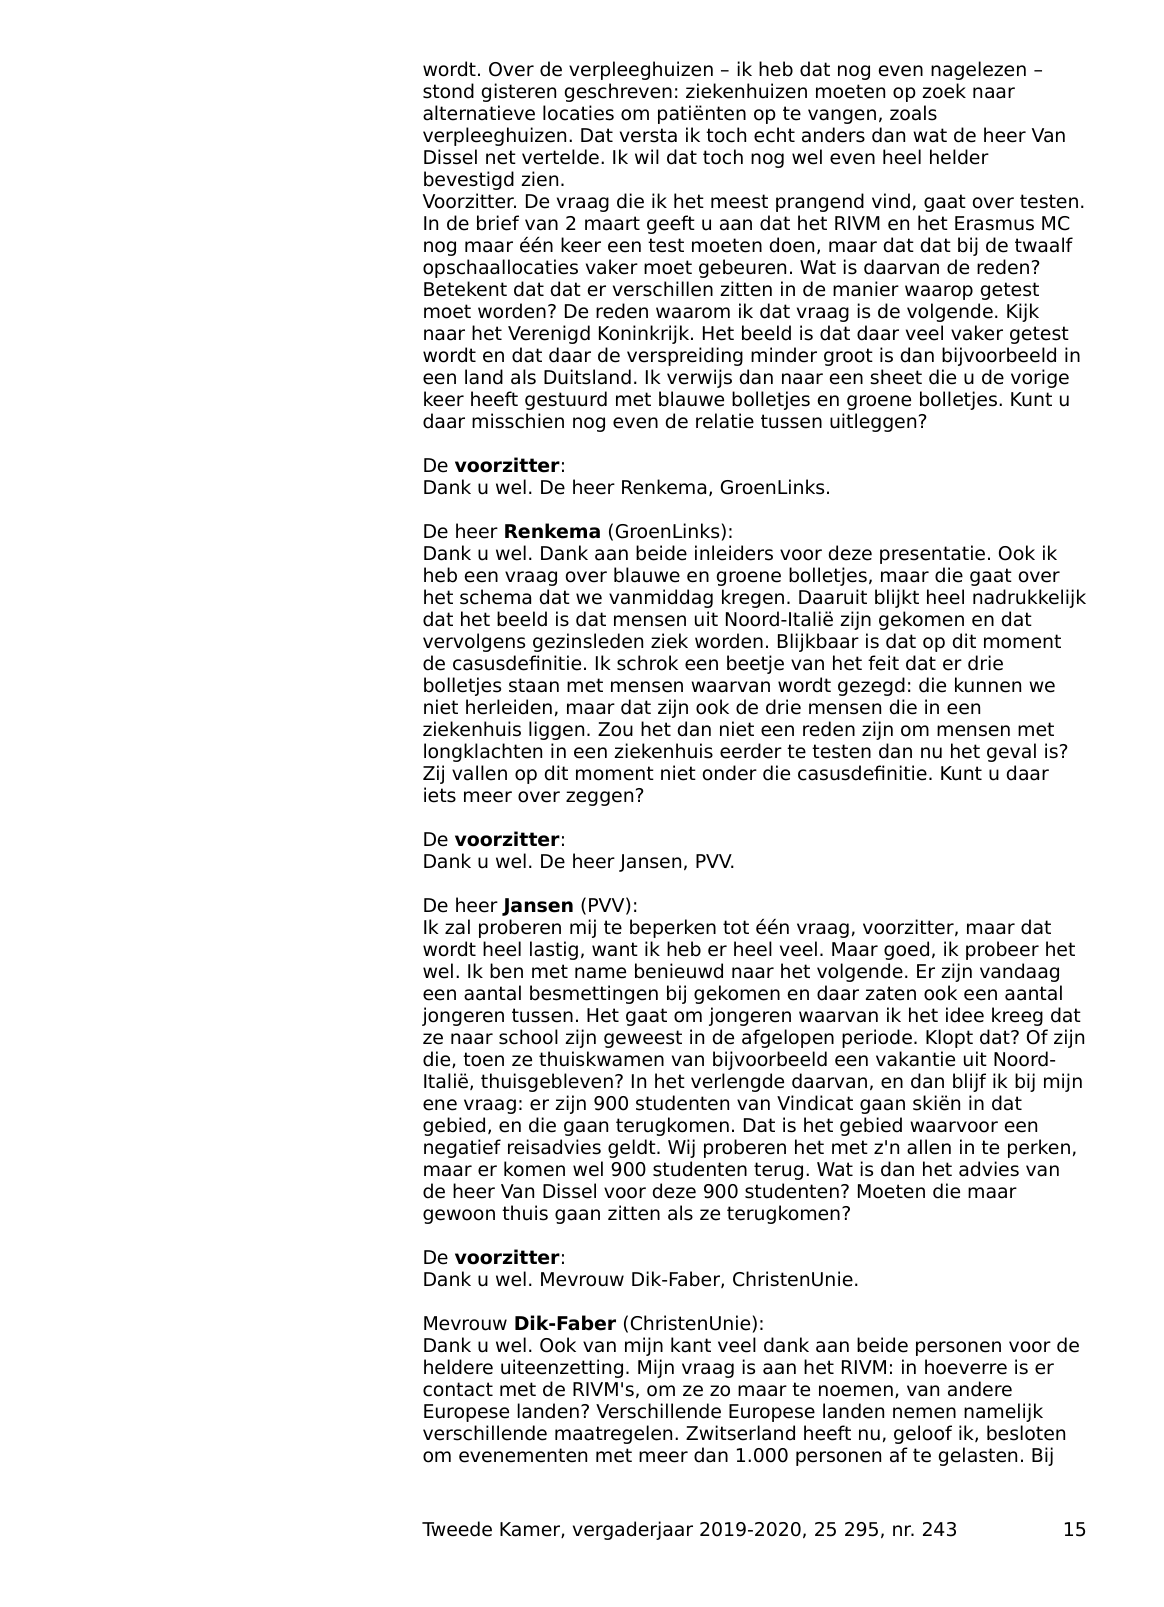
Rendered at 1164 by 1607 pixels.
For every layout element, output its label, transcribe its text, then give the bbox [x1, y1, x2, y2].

text De heer Renkema (GroenLinks): [422, 521, 1087, 543]
text wordt. Over de verpleeghuizen – ik heb dat nog even nagelezen – stond gisteren geschreven: ziekenhuizen moeten op zoek naar alternatieve locaties om patiënten op te vangen, zoals verpleeghuizen. Dat versta ik toch echt anders dan wat de heer Van Dissel net vertelde. Ik wil dat toch nog wel even heel helder bevestigd zien. [422, 59, 1087, 191]
text Dank u wel. Dank aan beide inleiders voor deze presentatie. Ook ik heb een vraag over blauwe en groene bolletjes, maar die gaat over het schema dat we vanmiddag kregen. Daaruit blijkt heel nadrukkelijk dat het beeld is dat mensen uit Noord-Italië zijn gekomen en dat vervolgens gezinsleden ziek worden. Blijkbaar is dat op dit moment de casusdefinitie. Ik schrok een beetje van het feit dat er drie bolletjes staan met mensen waarvan wordt gezegd: die kunnen we niet herleiden, maar dat zijn ook de drie mensen die in een ziekenhuis liggen. Zou het dan niet een reden zijn om mensen met longklachten in een ziekenhuis eerder te testen dan nu het geval is? Zij vallen op dit moment niet onder die casusdefinitie. Kunt u daar iets meer over zeggen? [422, 543, 1087, 807]
text Mevrouw Dik-Faber (ChristenUnie): [422, 1313, 1087, 1335]
text Ik zal proberen mij te beperken tot één vraag, voorzitter, maar dat wordt heel lastig, want ik heb er heel veel. Maar goed, ik probeer het wel. Ik ben met name benieuwd naar het volgende. Er zijn vandaag een aantal besmettingen bij gekomen en daar zaten ook een aantal jongeren tussen. Het gaat om jongeren waarvan ik het idee kreeg dat ze naar school zijn geweest in de afgelopen periode. Klopt dat? Of zijn die, toen ze thuiskwamen van bijvoorbeeld een vakantie uit Noord-Italië, thuisgebleven? In het verlengde daarvan, en dan blijf ik bij mijn ene vraag: er zijn 900 studenten van Vindicat gaan skiën in dat gebied, en die gaan terugkomen. Dat is het gebied waarvoor een negatief reisadvies geldt. Wij proberen het met z'n allen in te perken, maar er komen wel 900 studenten terug. Wat is dan het advies van de heer Van Dissel voor deze 900 studenten? Moeten die maar gewoon thuis gaan zitten als ze terugkomen? [422, 917, 1087, 1225]
text Dank u wel. Mevrouw Dik-Faber, ChristenUnie. [422, 1269, 1087, 1291]
text De voorzitter: [422, 1247, 1087, 1269]
text De voorzitter: [422, 455, 1087, 477]
text De heer Jansen (PVV): [422, 895, 1087, 917]
text Dank u wel. Ook van mijn kant veel dank aan beide personen voor de heldere uiteenzetting. Mijn vraag is aan het RIVM: in hoeverre is er contact met de RIVM's, om ze zo maar te noemen, van andere Europese landen? Verschillende Europese landen nemen namelijk verschillende maatregelen. Zwitserland heeft nu, geloof ik, besloten om evenementen met meer dan 1.000 personen af te gelasten. Bij [422, 1335, 1087, 1467]
text Dank u wel. De heer Jansen, PVV. [422, 851, 1087, 873]
text Voorzitter. De vraag die ik het meest prangend vind, gaat over testen. In de brief van 2 maart geeft u aan dat het RIVM en het Erasmus MC nog maar één keer een test moeten doen, maar dat dat bij de twaalf opschaallocaties vaker moet gebeuren. Wat is daarvan de reden? Betekent dat dat er verschillen zitten in de manier waarop getest moet worden? De reden waarom ik dat vraag is de volgende. Kijk naar het Verenigd Koninkrijk. Het beeld is dat daar veel vaker getest wordt en dat daar de verspreiding minder groot is dan bijvoorbeeld in een land als Duitsland. Ik verwijs dan naar een sheet die u de vorige keer heeft gestuurd met blauwe bolletjes en groene bolletjes. Kunt u daar misschien nog even de relatie tussen uitleggen? [422, 191, 1087, 433]
text Dank u wel. De heer Renkema, GroenLinks. [422, 477, 1087, 499]
text De voorzitter: [422, 829, 1087, 851]
